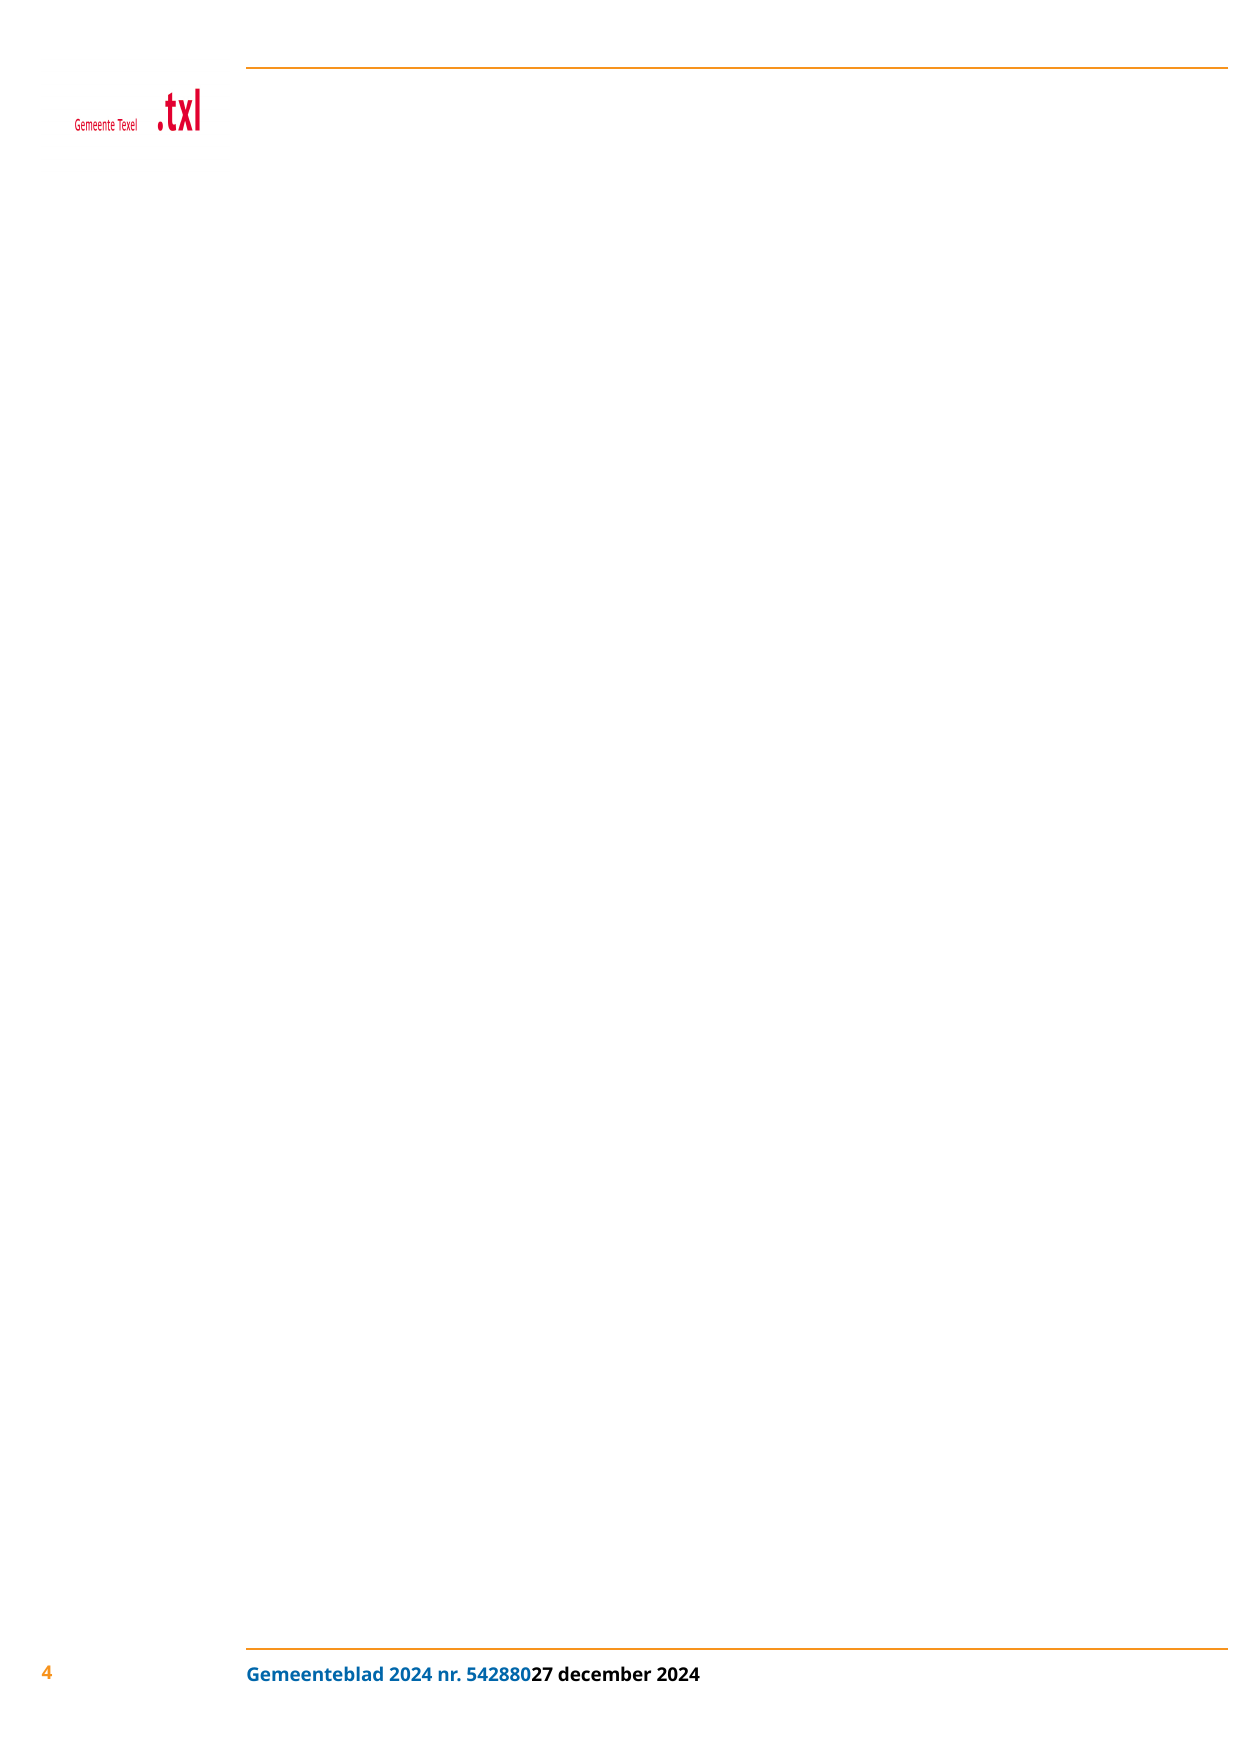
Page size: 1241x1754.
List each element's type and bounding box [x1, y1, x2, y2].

picture [41, 47, 231, 172]
